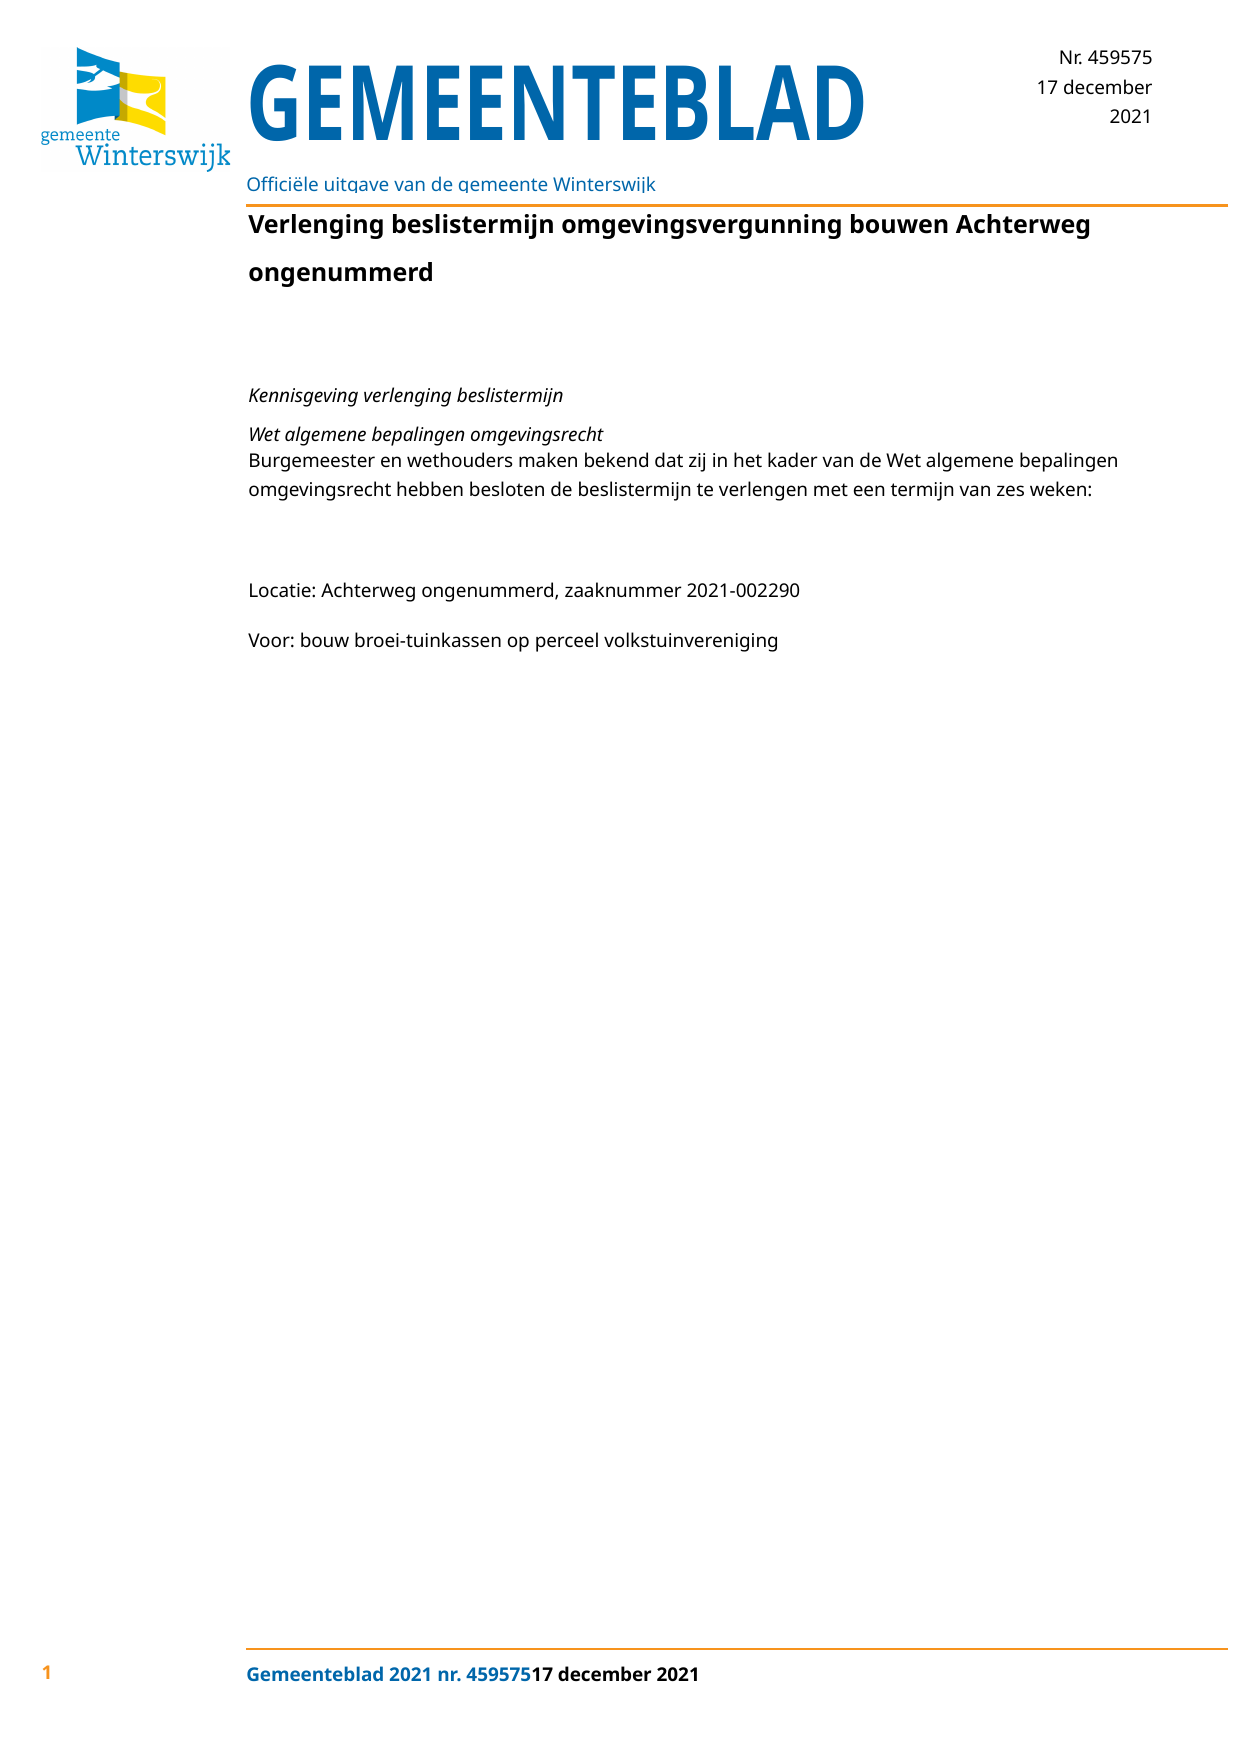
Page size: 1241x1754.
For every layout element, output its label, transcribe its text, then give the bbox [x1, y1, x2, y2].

picture [225, 153, 231, 162]
text Burgemeester en wethouders maken bekend dat zij in het kader van de Wet algemene bepalingen omgevingsrecht hebben besloten de beslistermijn te verlengen met een termijn van zes weken: [248, 447, 1152, 502]
text Locatie: Achterweg ongenummerd, zaaknummer 2021-002290 [248, 577, 1152, 603]
text Kennisgeving verlenging beslistermijn [248, 382, 1152, 408]
text Wet algemene bepalingen omgevingsrecht [248, 421, 1152, 447]
text Voor: bouw broei-tuinkassen op perceel volkstuinvereniging [248, 628, 1152, 653]
picture [41, 47, 231, 172]
text Verlenging beslistermijn omgevingsvergunning bouwen Achterweg ongenummerd [248, 207, 1152, 288]
